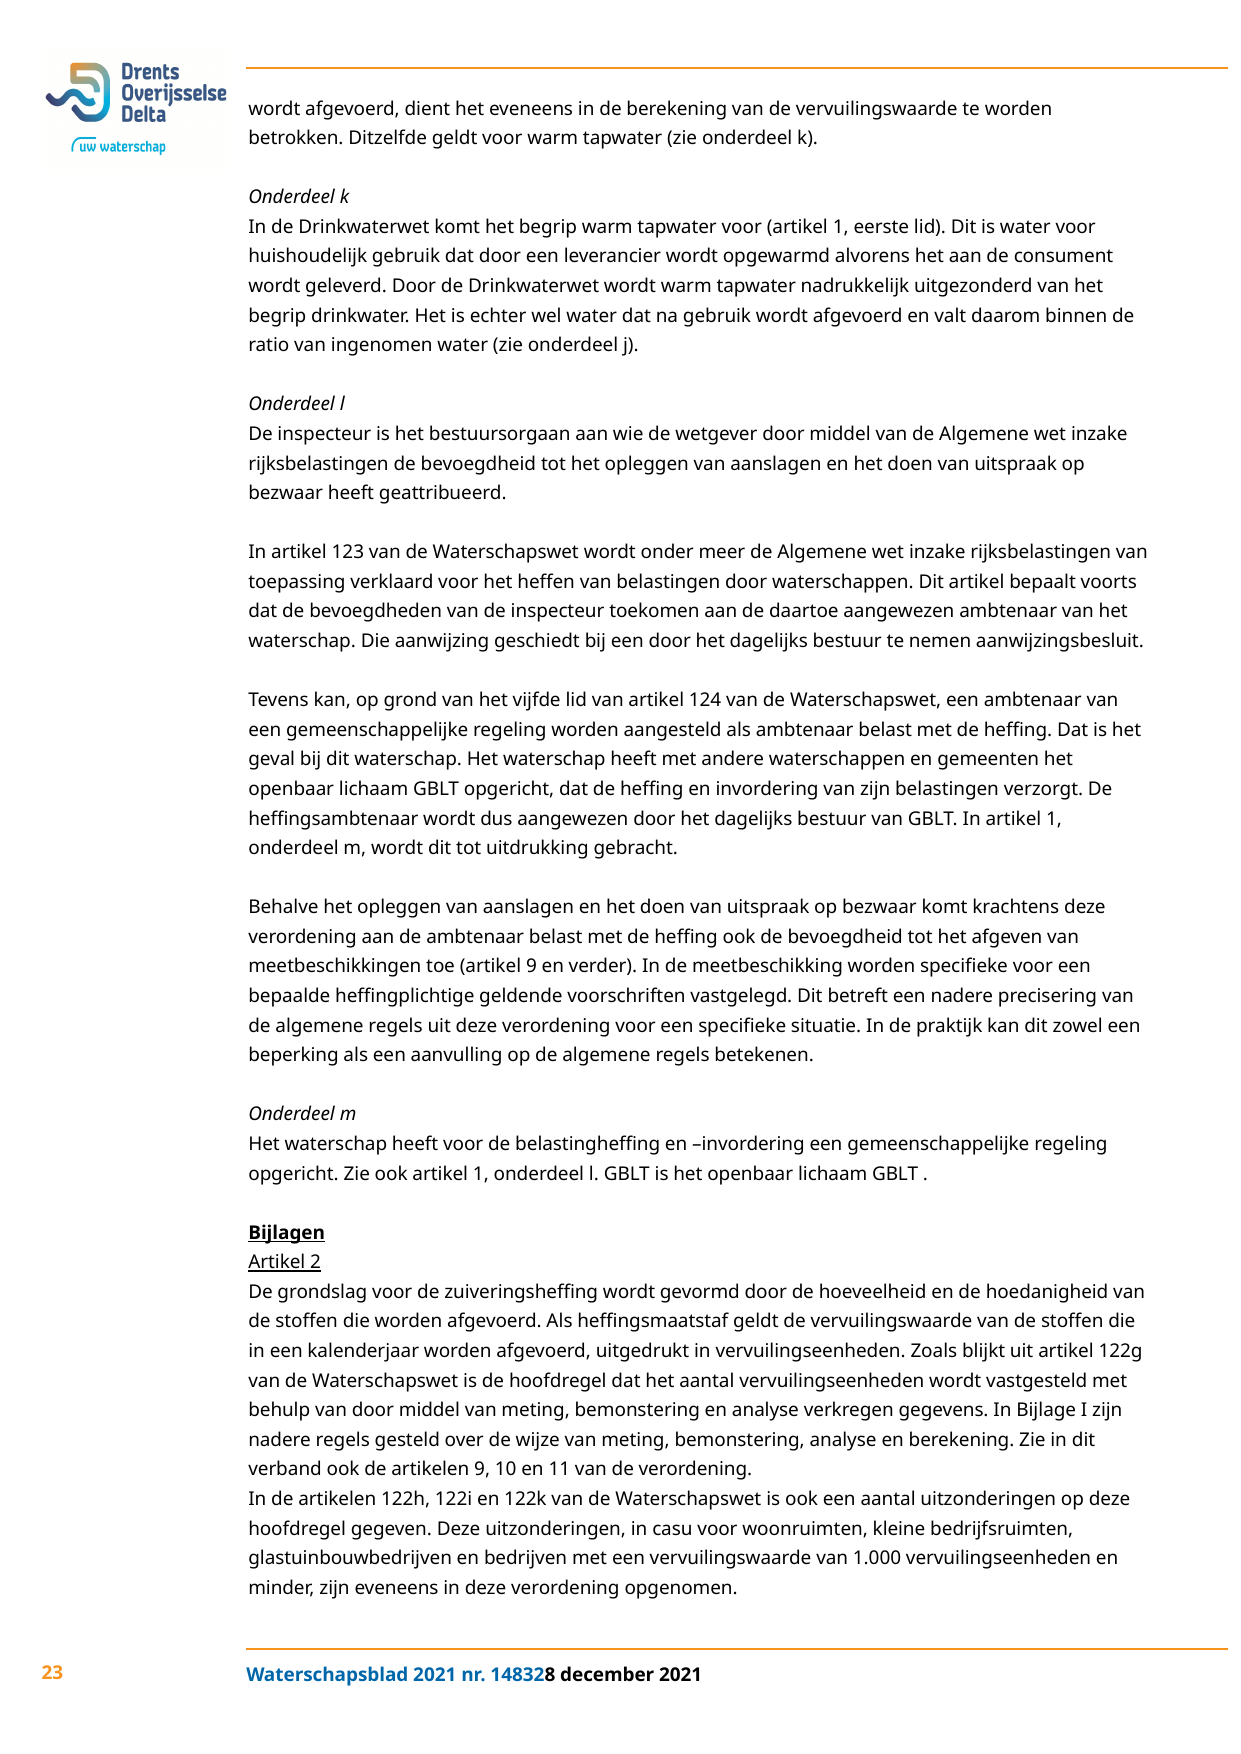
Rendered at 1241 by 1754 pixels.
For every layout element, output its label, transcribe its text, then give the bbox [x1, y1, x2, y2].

text In de artikelen 122h, 122i en 122k van de Waterschapswet is ook een aantal uitzonderingen op deze hoofdregel gegeven. Deze uitzonderingen, in casu voor woonruimten, kleine bedrijfsruimten, glastuinbouwbedrijven en bedrijven met een vervuilingswaarde van 1.000 vervuilingseenheden en minder, zijn eveneens in deze verordening opgenomen. [248, 1485, 1152, 1600]
text De grondslag voor de zuiveringsheffing wordt gevormd door de hoeveelheid en de hoedanigheid van de stoffen die worden afgevoerd. Als heffingsmaatstaf geldt de vervuilingswaarde van de stoffen die in een kalenderjaar worden afgevoerd, uitgedrukt in vervuilingseenheden. Zoals blijkt uit artikel 122g van de Waterschapswet is de hoofdregel dat het aantal vervuilingseenheden wordt vastgesteld met behulp van door middel van meting, bemonstering en analyse verkregen gegevens. In Bijlage I zijn nadere regels gesteld over de wijze van meting, bemonstering, analyse en berekening. Zie in dit verband ook de artikelen 9, 10 en 11 van de verordening. [248, 1278, 1152, 1481]
text Het waterschap heeft voor de belastingheffing en –invordering een gemeenschappelijke regeling opgericht. Zie ook artikel 1, onderdeel l. GBLT is het openbaar lichaam GBLT . [248, 1130, 1152, 1186]
text Onderdeel m [248, 1101, 1152, 1126]
text Tevens kan, op grond van het vijfde lid van artikel 124 van de Waterschapswet, een ambtenaar van een gemeenschappelijke regeling worden aangesteld als ambtenaar belast met de heffing. Dat is het geval bij dit waterschap. Het waterschap heeft met andere waterschappen en gemeenten het openbaar lichaam GBLT opgericht, dat de heffing en invordering van zijn belastingen verzorgt. De heffingsambtenaar wordt dus aangewezen door het dagelijks bestuur van GBLT. In artikel 1, onderdeel m, wordt dit tot uitdrukking gebracht. [248, 686, 1152, 860]
text Behalve het opleggen van aanslagen en het doen van uitspraak op bezwaar komt krachtens deze verordening aan de ambtenaar belast met de heffing ook de bevoegdheid tot het afgeven van meetbeschikkingen toe (artikel 9 en verder). In de meetbeschikking worden specifieke voor een bepaalde heffingplichtige geldende voorschriften vastgelegd. Dit betreft een nadere precisering van de algemene regels uit deze verordening voor een specifieke situatie. In de praktijk kan dit zowel een beperking als een aanvulling op de algemene regels betekenen. [248, 893, 1152, 1067]
text De inspecteur is het bestuursorgaan aan wie de wetgever door middel van de Algemene wet inzake rijksbelastingen de bevoegdheid tot het opleggen van aanslagen en het doen van uitspraak op bezwaar heeft geattribueerd. [248, 420, 1152, 505]
text wordt afgevoerd, dient het eveneens in de berekening van de vervuilingswaarde te worden betrokken. Ditzelfde geldt voor warm tapwater (zie onderdeel k). [248, 95, 1152, 150]
picture [41, 47, 231, 172]
text In de Drinkwaterwet komt het begrip warm tapwater voor (artikel 1, eerste lid). Dit is water voor huishoudelijk gebruik dat door een leverancier wordt opgewarmd alvorens het aan de consument wordt geleverd. Door de Drinkwaterwet wordt warm tapwater nadrukkelijk uitgezonderd van het begrip drinkwater. Het is echter wel water dat na gebruik wordt afgevoerd en valt daarom binnen de ratio van ingenomen water (zie onderdeel j). [248, 213, 1152, 357]
text Onderdeel k [248, 183, 1152, 209]
text Bijlagen [248, 1219, 1152, 1245]
text Artikel 2 [248, 1248, 1152, 1274]
text Onderdeel l [248, 391, 1152, 416]
text In artikel 123 van de Waterschapswet wordt onder meer de Algemene wet inzake rijksbelastingen van toepassing verklaard voor het heffen van belastingen door waterschappen. Dit artikel bepaalt voorts dat de bevoegdheden van de inspecteur toekomen aan de daartoe aangewezen ambtenaar van het waterschap. Die aanwijzing geschiedt bij een door het dagelijks bestuur te nemen aanwijzingsbesluit. [248, 538, 1152, 653]
